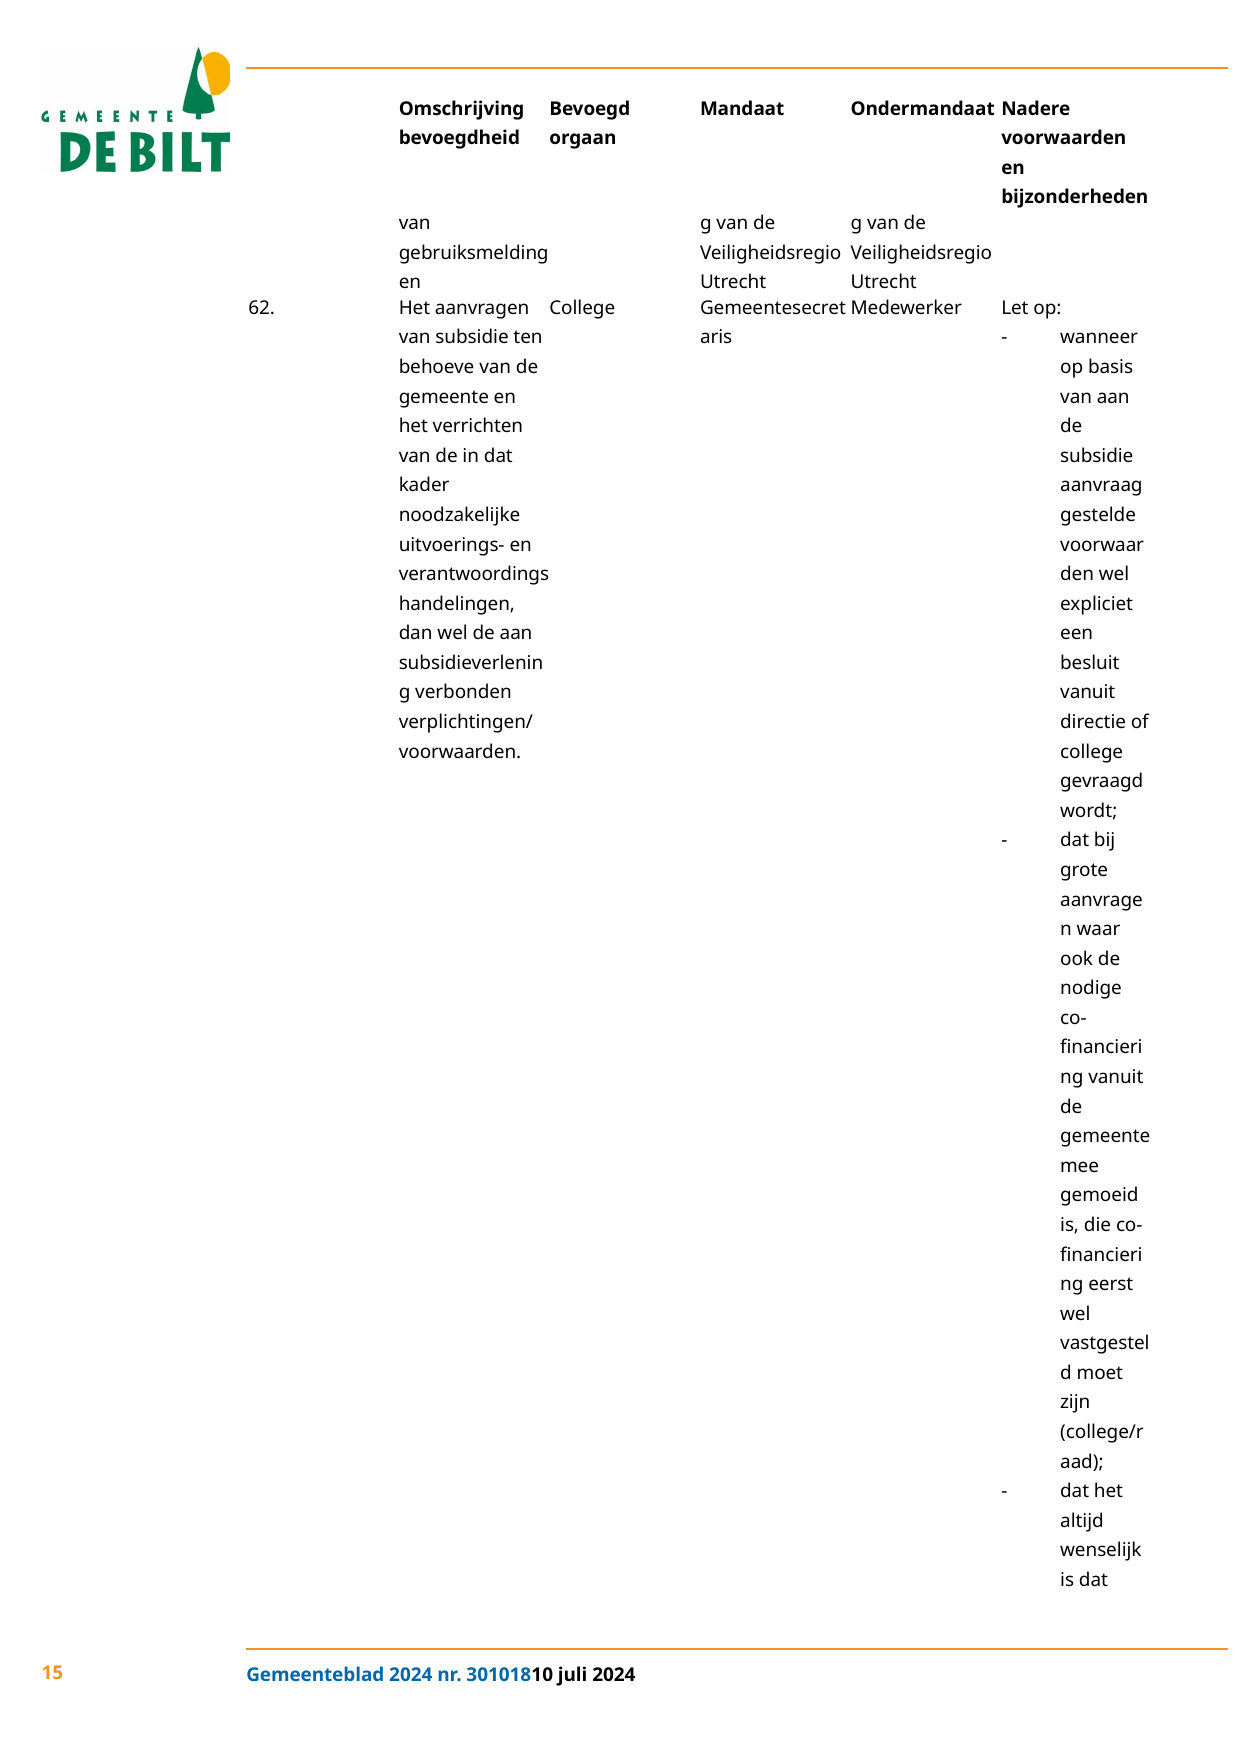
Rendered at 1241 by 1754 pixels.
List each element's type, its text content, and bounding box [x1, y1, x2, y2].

table_header Nadere voorwaarden en bijzonderheden [1001, 95, 1152, 209]
table_cell g van de Veiligheidsregio Utrecht [700, 209, 850, 294]
table_header [248, 95, 398, 209]
table_cell [248, 209, 398, 294]
table_cell [1001, 209, 1152, 294]
table_cell Gemeentesecretaris [700, 294, 850, 1592]
table_cell Medewerker [850, 294, 1001, 1592]
table_cell Let op: wanneer op basis van aan de subsidie aanvraag gestelde voorwaarden wel expliciet een besluit vanuit directie of college gevraagd wordt; dat bij grote aanvragen waar ook de nodige co-financiering vanuit de gemeente mee gemoeid is, die co-financiering eerst wel vastgesteld moet zijn (college/raad); dat het altijd wenselijk is dat [1001, 294, 1152, 1592]
table_header Ondermandaat [850, 95, 1001, 209]
picture [41, 47, 231, 172]
table_header Omschrijving bevoegdheid [399, 95, 549, 209]
table_cell van gebruiksmeldingen [399, 209, 549, 294]
table_cell Het aanvragen van subsidie ten behoeve van de gemeente en het verrichten van de in dat kader noodzakelijke uitvoerings- en verantwoordingshandelingen, dan wel de aan subsidieverlening verbonden verplichtingen/ voorwaarden. [399, 294, 549, 1592]
table_header Bevoegd orgaan [549, 95, 700, 209]
table_cell g van de Veiligheidsregio Utrecht [850, 209, 1001, 294]
table_cell 62. [248, 294, 398, 1592]
table_cell College [549, 294, 700, 1592]
table_header Mandaat [700, 95, 850, 209]
table_cell [549, 209, 700, 294]
